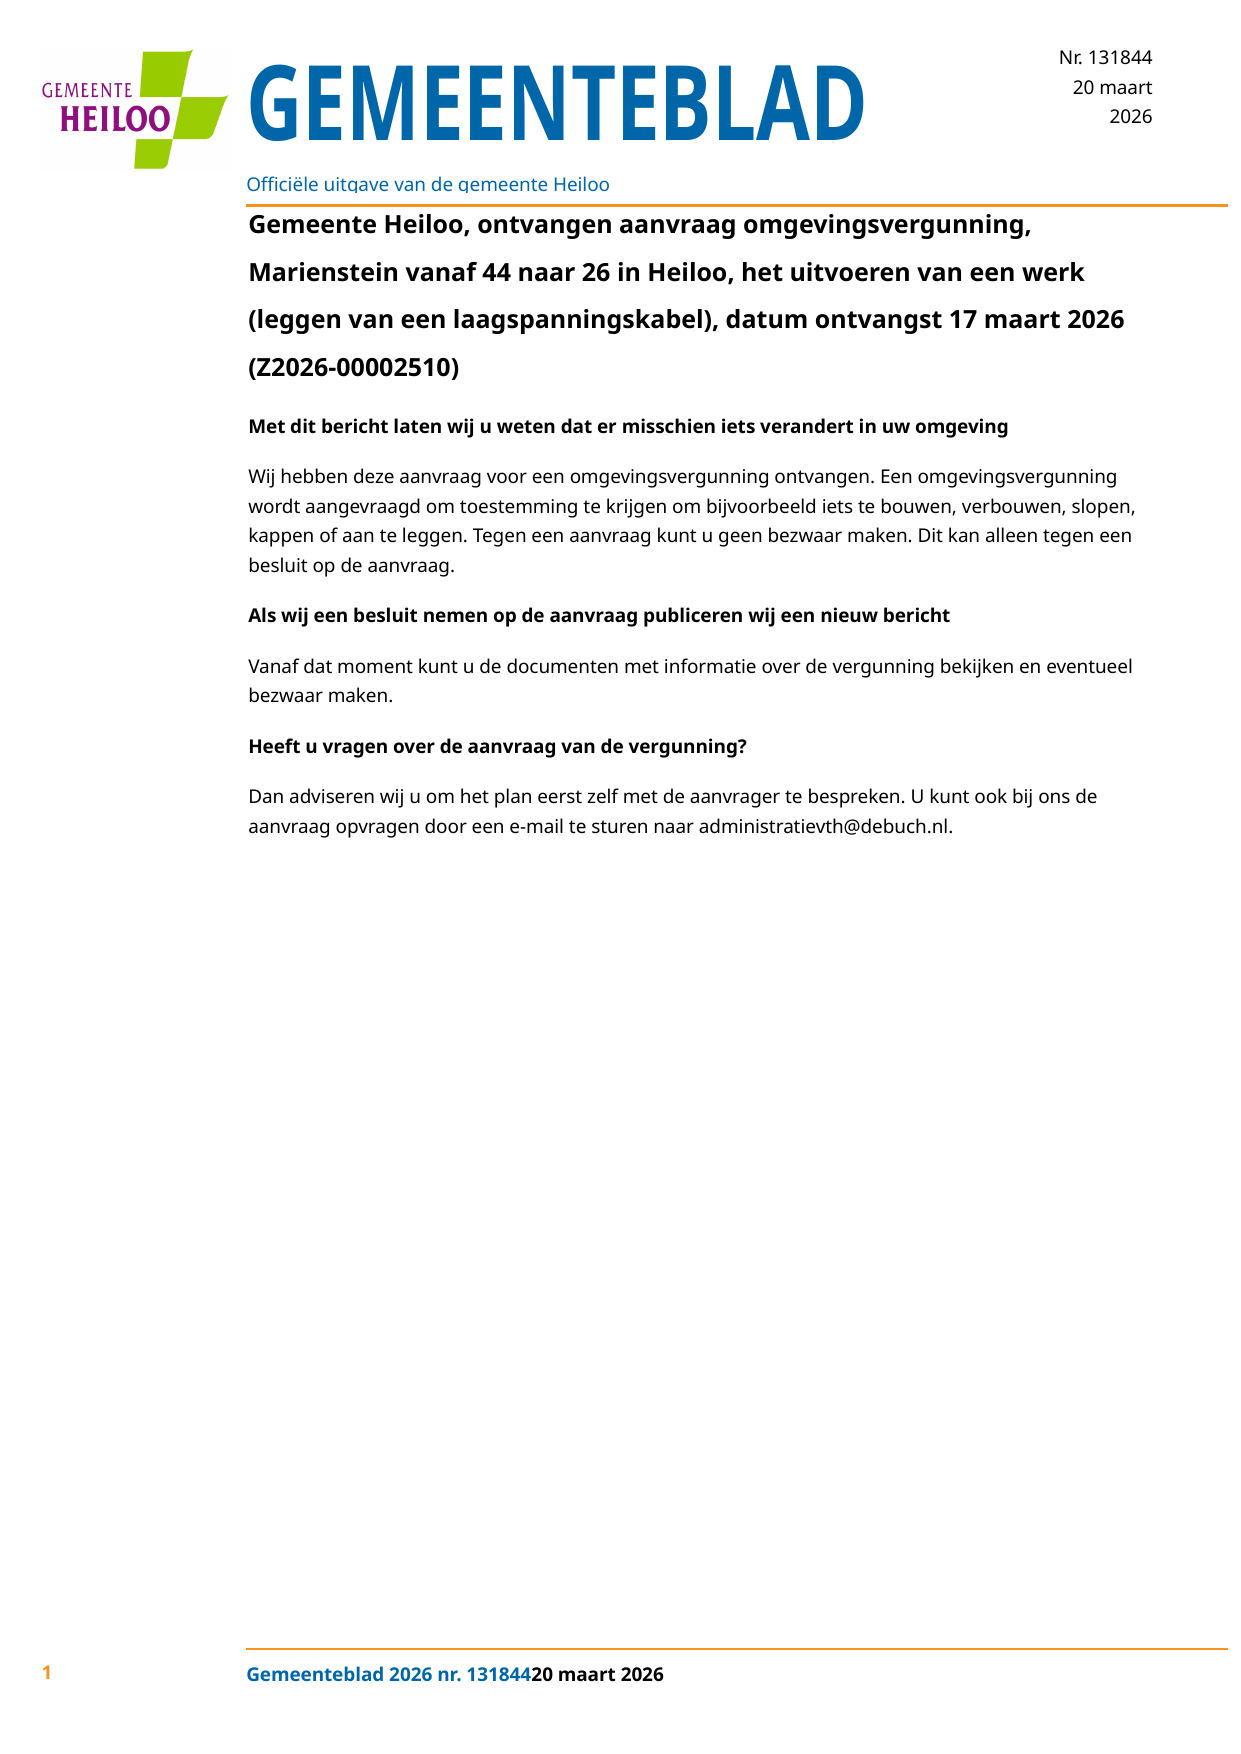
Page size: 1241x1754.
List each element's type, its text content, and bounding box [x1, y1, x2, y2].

text Vanaf dat moment kunt u de documenten met informatie over de vergunning bekijken en eventueel bezwaar maken. [248, 653, 1152, 708]
text Dan adviseren wij u om het plan eerst zelf met de aanvrager te bespreken. U kunt ook bij ons de aanvraag opvragen door een e-mail te sturen naar administratievth@debuch.nl. [248, 783, 1152, 839]
text Gemeente Heiloo, ontvangen aanvraag omgevingsvergunning, Marienstein vanaf 44 naar 26 in Heiloo, het uitvoeren van een werk (leggen van een laagspanningskabel), datum ontvangst 17 maart 2026 (Z2026-00002510) [248, 207, 1152, 384]
text Wij hebben deze aanvraag voor een omgevingsvergunning ontvangen. Een omgevingsvergunning wordt aangevraagd om toestemming te krijgen om bijvoorbeeld iets te bouwen, verbouwen, slopen, kappen of aan te leggen. Tegen een aanvraag kunt u geen bezwaar maken. Dit kan alleen tegen een besluit op de aanvraag. [248, 463, 1152, 578]
text Heeft u vragen over de aanvraag van de vergunning? [248, 733, 1152, 759]
picture [41, 47, 231, 172]
text Als wij een besluit nemen op de aanvraag publiceren wij een nieuw bericht [248, 603, 1152, 628]
text Met dit bericht laten wij u weten dat er misschien iets verandert in uw omgeving [248, 413, 1152, 439]
